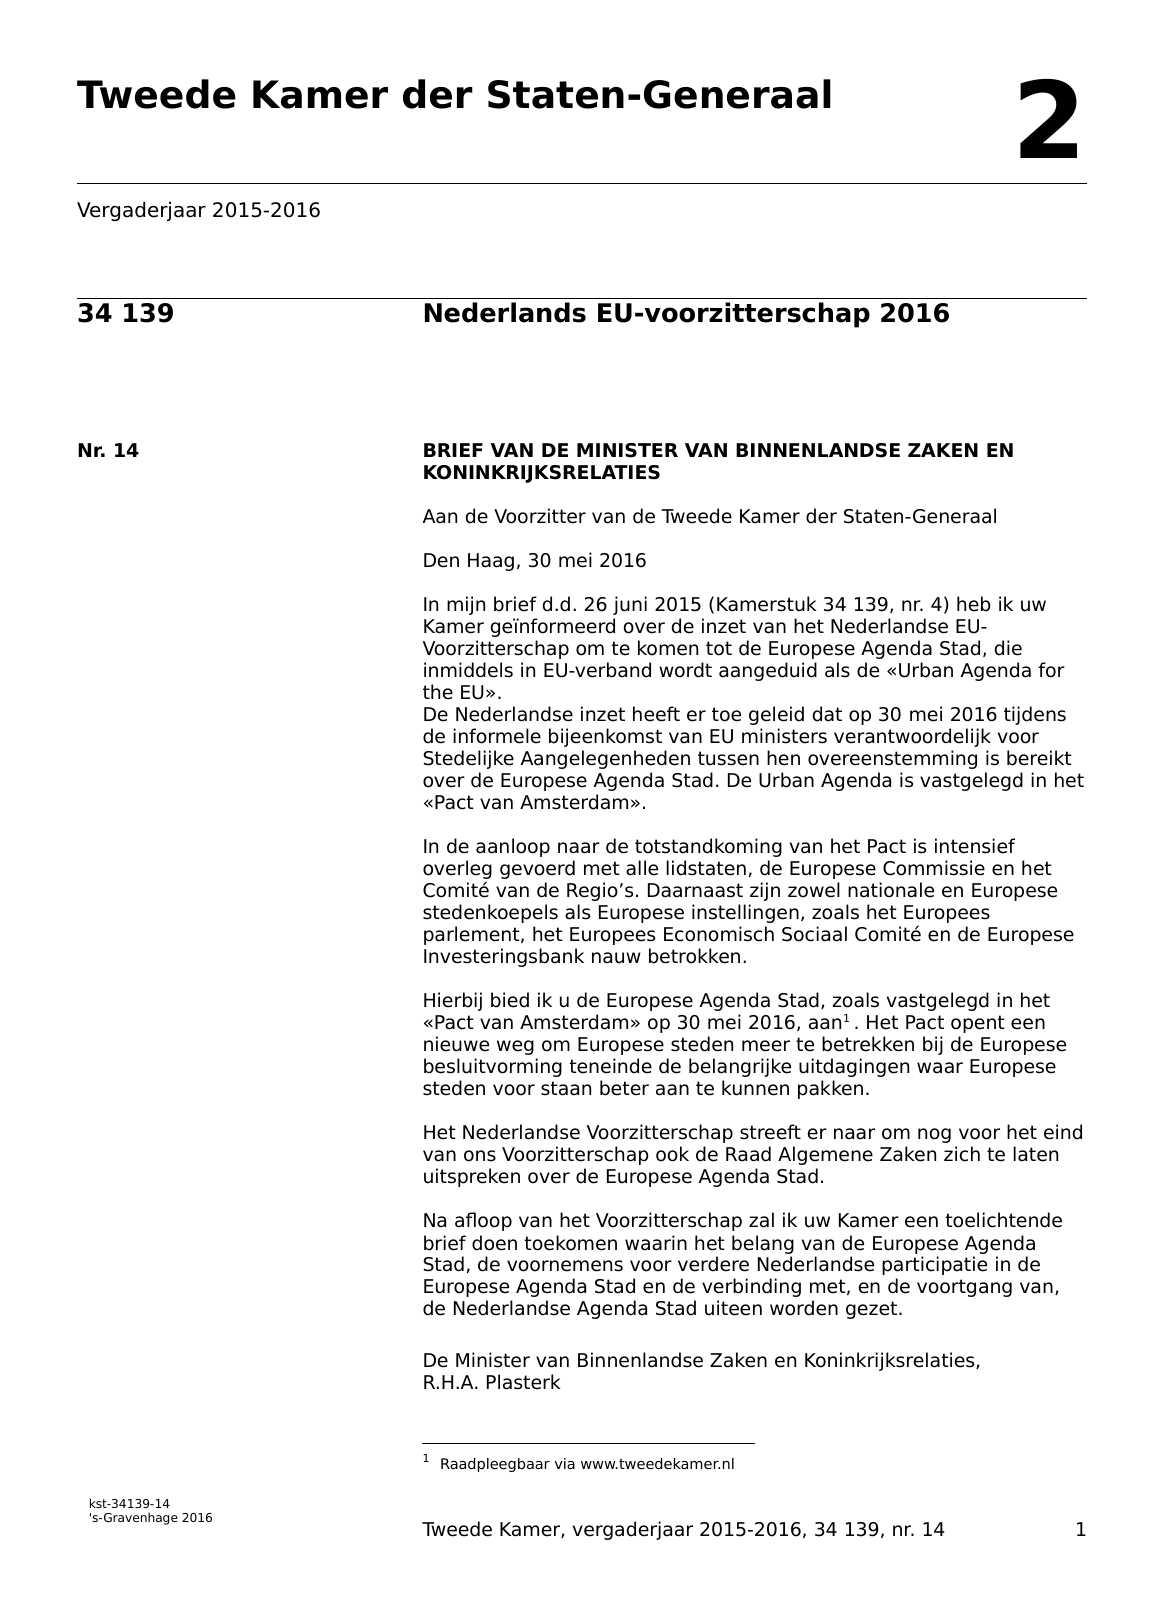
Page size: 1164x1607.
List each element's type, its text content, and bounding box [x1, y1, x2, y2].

table_header Tweede Kamer der Staten-Generaal [77, 59, 886, 183]
text In mijn brief d.d. 26 juni 2015 (Kamerstuk 34 139, nr. 4) heb ik uw Kamer geïnformeerd over de inzet van het Nederlandse EU-Voorzitterschap om te komen tot de Europese Agenda Stad, die inmiddels in EU-verband wordt aangeduid als de «Urban Agenda for the EU». [422, 594, 1087, 704]
text Raadpleegbaar via www.tweedekamer.nl [422, 1452, 1087, 1474]
text Hierbij bied ik u de Europese Agenda Stad, zoals vastgelegd in het «Pact van Amsterdam» op 30 mei 2016, aan. Het Pact opent een nieuwe weg om Europese steden meer te betrekken bij de Europese besluitvorming teneinde de belangrijke uitdagingen waar Europese steden voor staan beter aan te kunnen pakken. [422, 990, 1087, 1100]
text De Minister van Binnenlandse Zaken en Koninkrijksrelaties, R.H.A. Plasterk [422, 1350, 1087, 1394]
text 's-Gravenhage 2016 [88, 1511, 323, 1525]
text Aan de Voorzitter van de Tweede Kamer der Staten-Generaal [422, 506, 1087, 528]
subtitle Nr. 14 BRIEF VAN DE MINISTER VAN BINNENLANDSE ZAKEN EN KONINKRIJKSRELATIES [77, 440, 1087, 484]
table_cell Vergaderjaar 2015-2016 [77, 184, 1087, 298]
text Den Haag, 30 mei 2016 [422, 550, 1087, 572]
text In de aanloop naar de totstandkoming van het Pact is intensief overleg gevoerd met alle lidstaten, de Europese Commissie en het Comité van de Regio’s. Daarnaast zijn zowel nationale en Europese stedenkoepels als Europese instellingen, zoals het Europees parlement, het Europees Economisch Sociaal Comité en de Europese Investeringsbank nauw betrokken. [422, 836, 1087, 968]
text De Nederlandse inzet heeft er toe geleid dat op 30 mei 2016 tijdens de informele bijeenkomst van EU ministers verantwoordelijk voor Stedelijke Aangelegenheden tussen hen overeenstemming is bereikt over de Europese Agenda Stad. De Urban Agenda is vastgelegd in het «Pact van Amsterdam». [422, 704, 1087, 814]
subtitle 34 139 Nederlands EU-voorzitterschap 2016 [77, 299, 1087, 329]
text Na afloop van het Voorzitterschap zal ik uw Kamer een toelichtende brief doen toekomen waarin het belang van de Europese Agenda Stad, de voornemens voor verdere Nederlandse participatie in de Europese Agenda Stad en de verbinding met, en de voortgang van, de Nederlandse Agenda Stad uiteen worden gezet. [422, 1210, 1087, 1320]
text kst-34139-14 [88, 1497, 323, 1511]
table_header 2 [886, 59, 1087, 183]
text Het Nederlandse Voorzitterschap streeft er naar om nog voor het eind van ons Voorzitterschap ook de Raad Algemene Zaken zich te laten uitspreken over de Europese Agenda Stad. [422, 1122, 1087, 1188]
